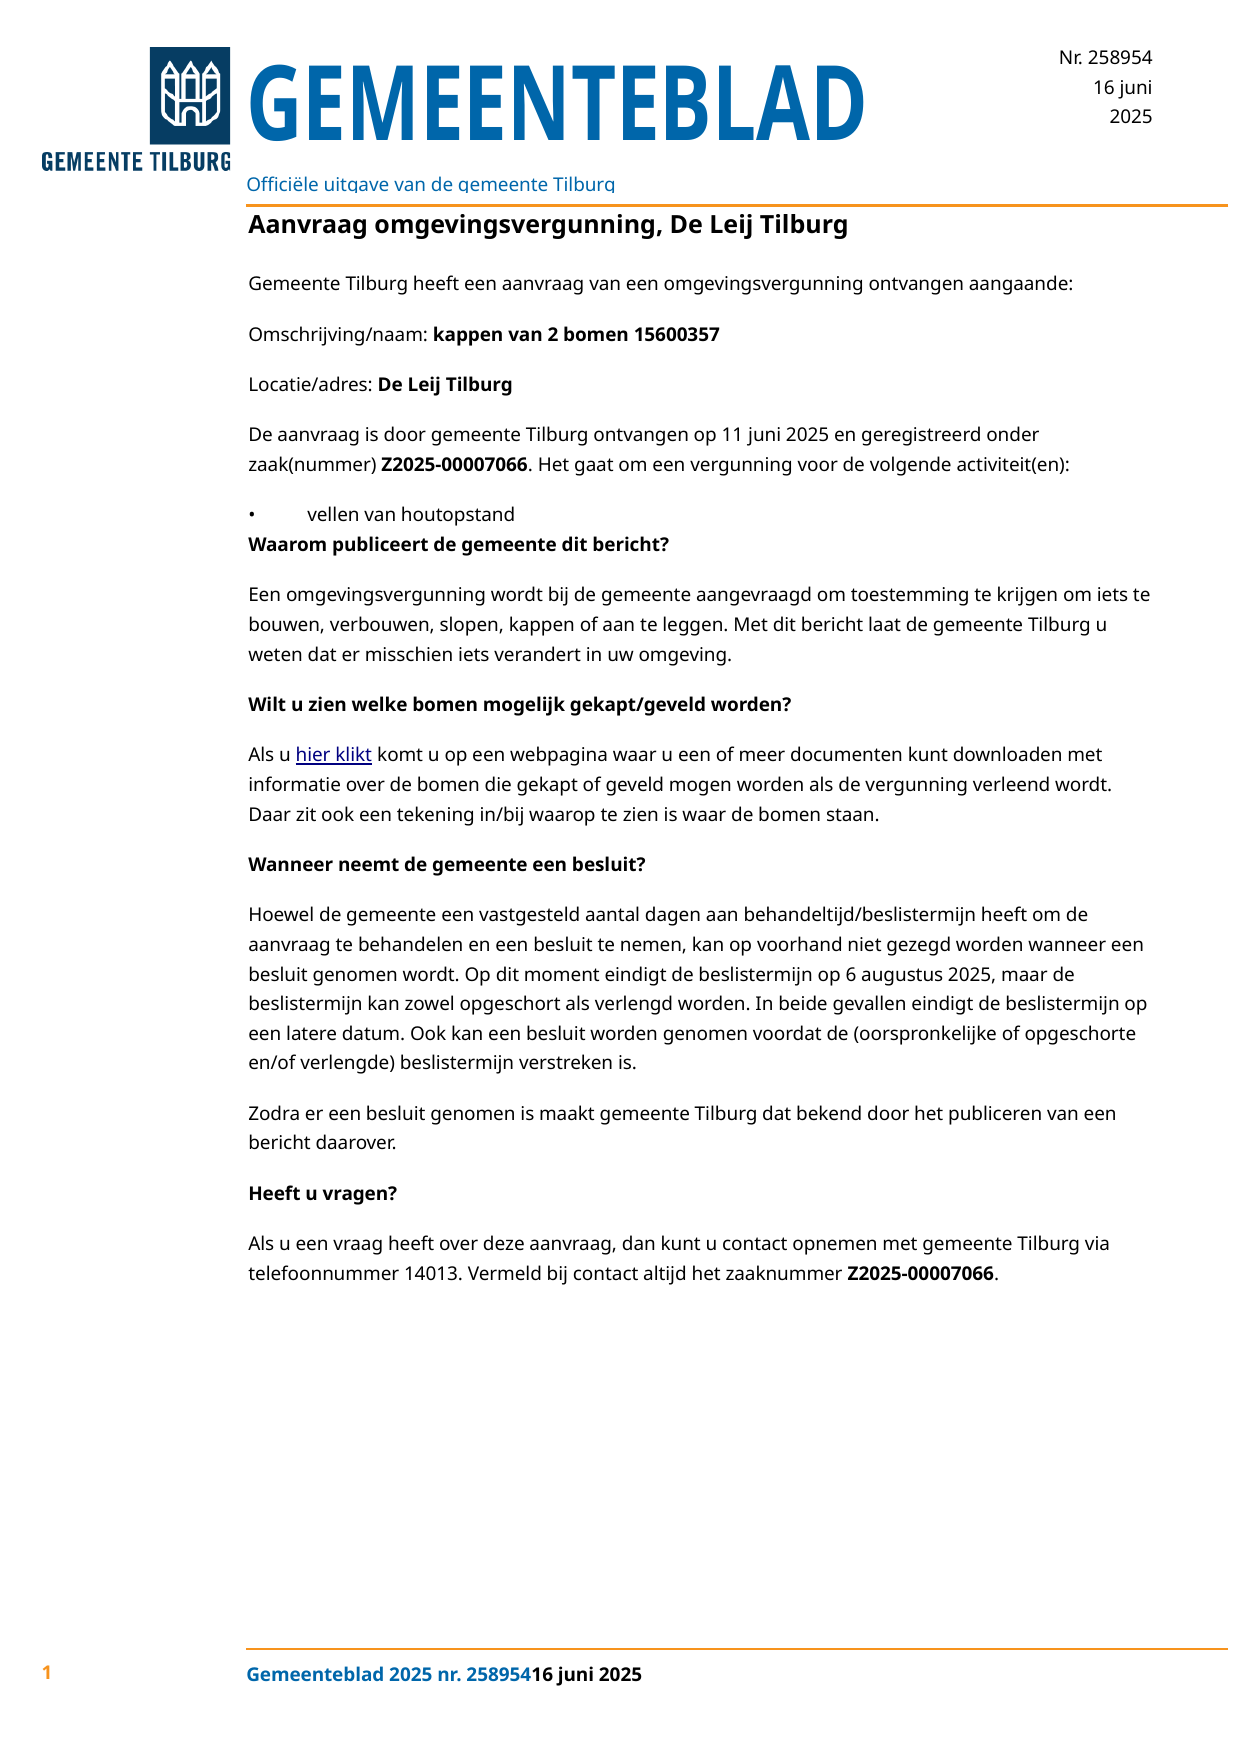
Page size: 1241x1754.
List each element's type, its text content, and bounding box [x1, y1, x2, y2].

list vellen van houtopstand [248, 502, 1152, 527]
text Een omgevingsvergunning wordt bij de gemeente aangevraagd om toestemming te krijgen om iets te bouwen, verbouwen, slopen, kappen of aan te leggen. Met dit bericht laat de gemeente Tilburg u weten dat er misschien iets verandert in uw omgeving. [248, 582, 1152, 666]
text Omschrijving/naam: kappen van 2 bomen 15600357 [248, 321, 1152, 346]
text Aanvraag omgevingsvergunning, De Leij Tilburg [248, 207, 1152, 241]
picture [41, 47, 231, 172]
text Hoewel de gemeente een vastgesteld aantal dagen aan behandeltijd/beslistermijn heeft om de aanvraag te behandelen en een besluit te nemen, kan op voorhand niet gezegd worden wanneer een besluit genomen wordt. Op dit moment eindigt de beslistermijn op 6 augustus 2025, maar de beslistermijn kan zowel opgeschort als verlengd worden. In beide gevallen eindigt de beslistermijn op een latere datum. Ook kan een besluit worden genomen voordat de (oorspronkelijke of opgeschorte en/of verlengde) beslistermijn verstreken is. [248, 902, 1152, 1075]
text De aanvraag is door gemeente Tilburg ontvangen op 11 juni 2025 en geregistreerd onder zaak(nummer) Z2025-00007066. Het gaat om een vergunning voor de volgende activiteit(en): [248, 422, 1152, 477]
text Locatie/adres: De Leij Tilburg [248, 371, 1152, 397]
text Gemeente Tilburg heeft een aanvraag van een omgevingsvergunning ontvangen aangaande: [248, 270, 1152, 296]
text Als u een vraag heeft over deze aanvraag, dan kunt u contact opnemen met gemeente Tilburg via telefoonnummer 14013. Vermeld bij contact altijd het zaaknummer Z2025-00007066. [248, 1230, 1152, 1286]
text Als u hier klikt komt u op een webpagina waar u een of meer documenten kunt downloaden met informatie over de bomen die gekapt of geveld mogen worden als de vergunning verleend wordt. Daar zit ook een tekening in/bij waarop te zien is waar de bomen staan. [248, 742, 1152, 826]
text Heeft u vragen? [248, 1180, 1152, 1206]
text Zodra er een besluit genomen is maakt gemeente Tilburg dat bekend door het publiceren van een bericht daarover. [248, 1100, 1152, 1155]
text Wanneer neemt de gemeente een besluit? [248, 851, 1152, 877]
text Wilt u zien welke bomen mogelijk gekapt/geveld worden? [248, 691, 1152, 717]
text Waarom publiceert de gemeente dit bericht? [248, 531, 1152, 557]
